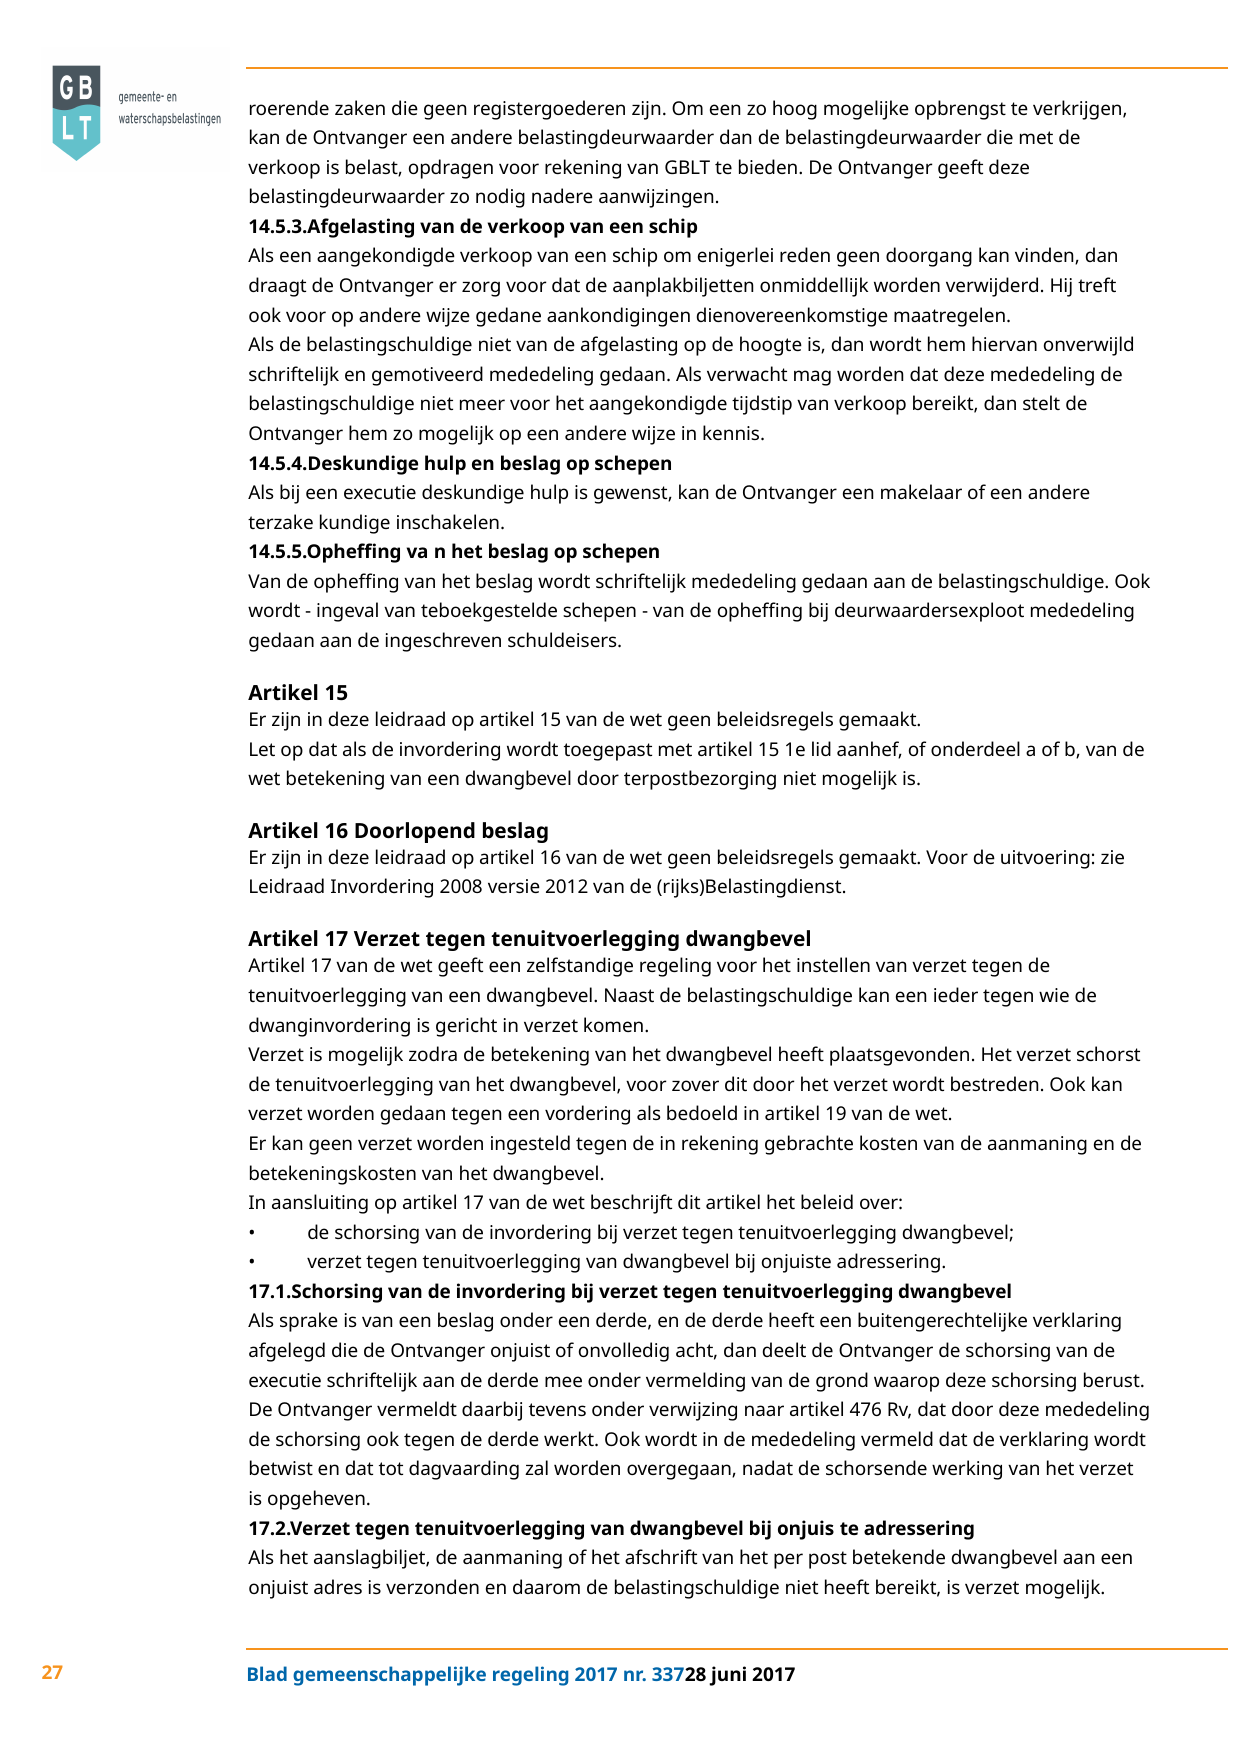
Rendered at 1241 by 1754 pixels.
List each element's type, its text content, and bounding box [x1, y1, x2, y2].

text Artikel 15 [248, 678, 1152, 706]
text In aansluiting op artikel 17 van de wet beschrijft dit artikel het beleid over: [248, 1189, 1152, 1215]
list verzet tegen tenuitvoerlegging van dwangbevel bij onjuiste adressering. [248, 1248, 1152, 1274]
text 14.5.3.Afgelasting van de verkoop van een schip [248, 213, 1152, 239]
list de schorsing van de invordering bij verzet tegen tenuitvoerlegging dwangbevel; [248, 1219, 1152, 1244]
text Er zijn in deze leidraad op artikel 16 van de wet geen beleidsregels gemaakt. Voor de uitvoering: zie Leidraad Invordering 2008 versie 2012 van de (rijks)Belastingdienst. [248, 844, 1152, 899]
text Als sprake is van een beslag onder een derde, en de derde heeft een buitengerechtelijke verklaring afgelegd die de Ontvanger onjuist of onvolledig acht, dan deelt de Ontvanger de schorsing van de executie schriftelijk aan de derde mee onder vermelding van de grond waarop deze schorsing berust. [248, 1308, 1152, 1392]
text roerende zaken die geen registergoederen zijn. Om een zo hoog mogelijke opbrengst te verkrijgen, kan de Ontvanger een andere belastingdeurwaarder dan de belastingdeurwaarder die met de verkoop is belast, opdragen voor rekening van GBLT te bieden. De Ontvanger geeft deze belastingdeurwaarder zo nodig nadere aanwijzingen. [248, 95, 1152, 209]
text Er zijn in deze leidraad op artikel 15 van de wet geen beleidsregels gemaakt. [248, 706, 1152, 732]
picture [41, 47, 231, 172]
text Van de opheffing van het beslag wordt schriftelijk mededeling gedaan aan de belastingschuldige. Ook wordt - ingeval van teboekgestelde schepen - van de opheffing bij deurwaardersexploot mededeling gedaan aan de ingeschreven schuldeisers. [248, 568, 1152, 653]
text 17.2.Verzet tegen tenuitvoerlegging van dwangbevel bij onjuis te adressering [248, 1515, 1152, 1540]
text Artikel 16 Doorlopend beslag [248, 816, 1152, 844]
text Artikel 17 Verzet tegen tenuitvoerlegging dwangbevel [248, 924, 1152, 953]
text Als een aangekondigde verkoop van een schip om enigerlei reden geen doorgang kan vinden, dan draagt de Ontvanger er zorg voor dat de aanplakbiljetten onmiddellijk worden verwijderd. Hij treft ook voor op andere wijze gedane aankondigingen dienovereenkomstige maatregelen. [248, 243, 1152, 328]
text Verzet is mogelijk zodra de betekening van het dwangbevel heeft plaatsgevonden. Het verzet schorst de tenuitvoerlegging van het dwangbevel, voor zover dit door het verzet wordt bestreden. Ook kan verzet worden gedaan tegen een vordering als bedoeld in artikel 19 van de wet. [248, 1041, 1152, 1126]
text Als het aanslagbiljet, de aanmaning of het afschrift van het per post betekende dwangbevel aan een onjuist adres is verzonden en daarom de belastingschuldige niet heeft bereikt, is verzet mogelijk. [248, 1544, 1152, 1599]
text Als de belastingschuldige niet van de afgelasting op de hoogte is, dan wordt hem hiervan onverwijld schriftelijk en gemotiveerd mededeling gedaan. Als verwacht mag worden dat deze mededeling de belastingschuldige niet meer voor het aangekondigde tijdstip van verkoop bereikt, dan stelt de Ontvanger hem zo mogelijk op een andere wijze in kennis. [248, 331, 1152, 446]
text 14.5.5.Opheffing va n het beslag op schepen [248, 538, 1152, 564]
text De Ontvanger vermeldt daarbij tevens onder verwijzing naar artikel 476 Rv, dat door deze mededeling de schorsing ook tegen de derde werkt. Ook wordt in de mededeling vermeld dat de verklaring wordt betwist en dat tot dagvaarding zal worden overgegaan, nadat de schorsende werking van het verzet is opgeheven. [248, 1396, 1152, 1511]
text Er kan geen verzet worden ingesteld tegen de in rekening gebrachte kosten van de aanmaning en de betekeningskosten van het dwangbevel. [248, 1130, 1152, 1185]
text 14.5.4.Deskundige hulp en beslag op schepen [248, 450, 1152, 476]
text 17.1.Schorsing van de invordering bij verzet tegen tenuitvoerlegging dwangbevel [248, 1278, 1152, 1304]
text Als bij een executie deskundige hulp is gewenst, kan de Ontvanger een makelaar of een andere terzake kundige inschakelen. [248, 479, 1152, 535]
text Let op dat als de invordering wordt toegepast met artikel 15 1e lid aanhef, of onderdeel a of b, van de wet betekening van een dwangbevel door terpostbezorging niet mogelijk is. [248, 736, 1152, 791]
text Artikel 17 van de wet geeft een zelfstandige regeling voor het instellen van verzet tegen de tenuitvoerlegging van een dwangbevel. Naast de belastingschuldige kan een ieder tegen wie de dwanginvordering is gericht in verzet komen. [248, 953, 1152, 1037]
